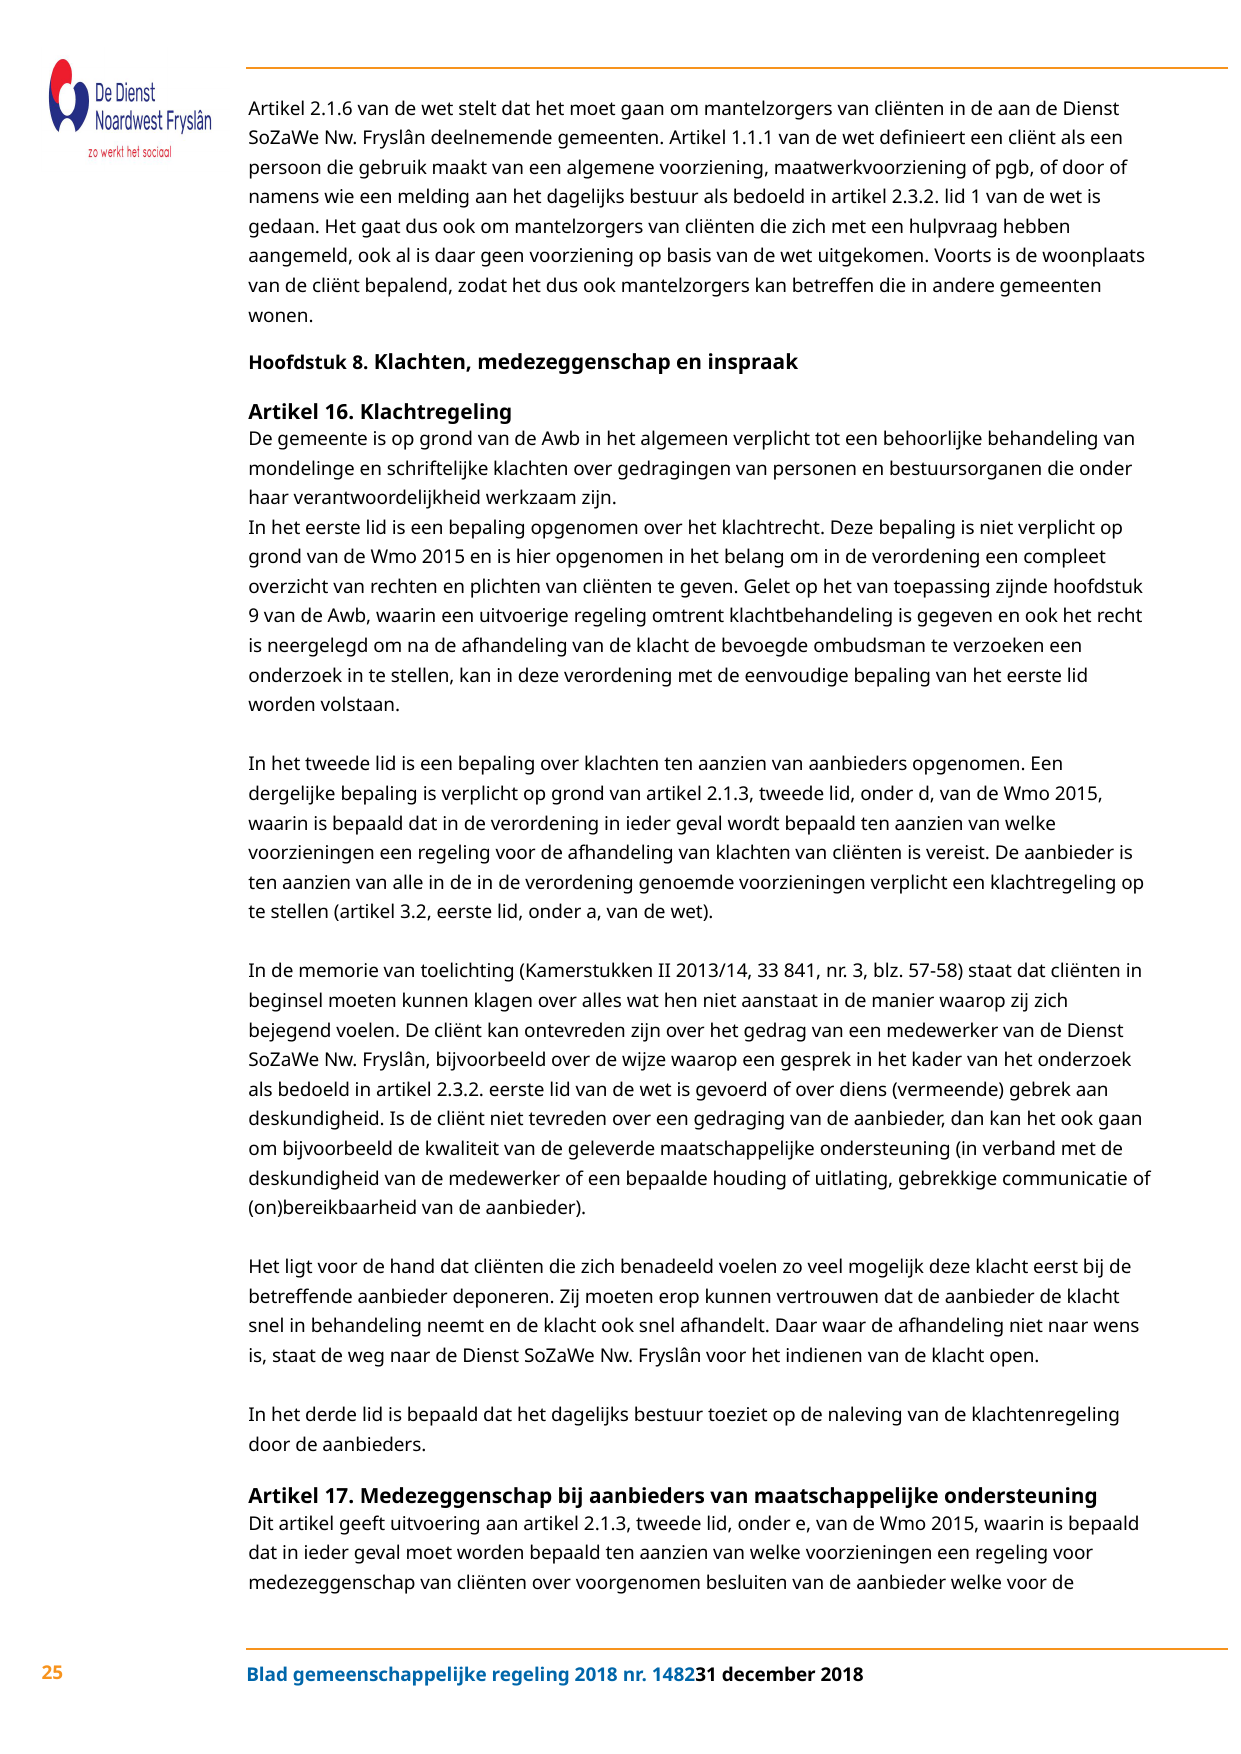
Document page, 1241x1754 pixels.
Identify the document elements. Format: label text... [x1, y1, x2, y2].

text In het eerste lid is een bepaling opgenomen over het klachtrecht. Deze bepaling is niet verplicht op grond van de Wmo 2015 en is hier opgenomen in het belang om in de verordening een compleet overzicht van rechten en plichten van cliënten te geven. Gelet op het van toepassing zijnde hoofdstuk 9 van de Awb, waarin een uitvoerige regeling omtrent klachtbehandeling is gegeven en ook het recht is neergelegd om na de afhandeling van de klacht de bevoegde ombudsman te verzoeken een onderzoek in te stellen, kan in deze verordening met de eenvoudige bepaling van het eerste lid worden volstaan. [248, 514, 1152, 717]
text Dit artikel geeft uitvoering aan artikel 2.1.3, tweede lid, onder e, van de Wmo 2015, waarin is bepaald dat in ieder geval moet worden bepaald ten aanzien van welke voorzieningen een regeling voor medezeggenschap van cliënten over voorgenomen besluiten van de aanbieder welke voor de [248, 1510, 1152, 1595]
text Artikel 2.1.6 van de wet stelt dat het moet gaan om mantelzorgers van cliënten in de aan de Dienst SoZaWe Nw. Fryslân deelnemende gemeenten. Artikel 1.1.1 van de wet definieert een cliënt als een persoon die gebruik maakt van een algemene voorziening, maatwerkvoorziening of pgb, of door of namens wie een melding aan het dagelijks bestuur als bedoeld in artikel 2.3.2. lid 1 van de wet is gedaan. Het gaat dus ook om mantelzorgers van cliënten die zich met een hulpvraag hebben aangemeld, ook al is daar geen voorziening op basis van de wet uitgekomen. Voorts is de woonplaats van de cliënt bepalend, zodat het dus ook mantelzorgers kan betreffen die in andere gemeenten wonen. [248, 95, 1152, 328]
text Artikel 16. Klachtregeling [248, 397, 1152, 425]
text In de memorie van toelichting (Kamerstukken II 2013/14, 33 841, nr. 3, blz. 57-58) staat dat cliënten in beginsel moeten kunnen klagen over alles wat hen niet aanstaat in de manier waarop zij zich bejegend voelen. De cliënt kan ontevreden zijn over het gedrag van een medewerker van de Dienst SoZaWe Nw. Fryslân, bijvoorbeeld over de wijze waarop een gesprek in het kader van het onderzoek als bedoeld in artikel 2.3.2. eerste lid van de wet is gevoerd of over diens (vermeende) gebrek aan deskundigheid. Is de cliënt niet tevreden over een gedraging van de aanbieder, dan kan het ook gaan om bijvoorbeeld de kwaliteit van de geleverde maatschappelijke ondersteuning (in verband met de deskundigheid van de medewerker of een bepaalde houding of uitlating, gebrekkige communicatie of (on)bereikbaarheid van de aanbieder). [248, 958, 1152, 1220]
text Het ligt voor de hand dat cliënten die zich benadeeld voelen zo veel mogelijk deze klacht eerst bij de betreffende aanbieder deponeren. Zij moeten erop kunnen vertrouwen dat de aanbieder de klacht snel in behandeling neemt en de klacht ook snel afhandelt. Daar waar de afhandeling niet naar wens is, staat de weg naar de Dienst SoZaWe Nw. Fryslân voor het indienen van de klacht open. [248, 1253, 1152, 1368]
text De gemeente is op grond van de Awb in het algemeen verplicht tot een behoorlijke behandeling van mondelinge en schriftelijke klachten over gedragingen van personen en bestuursorganen die onder haar verantwoordelijkheid werkzaam zijn. [248, 425, 1152, 510]
text Artikel 17. Medezeggenschap bij aanbieders van maatschappelijke ondersteuning [248, 1481, 1152, 1510]
text In het tweede lid is een bepaling over klachten ten aanzien van aanbieders opgenomen. Een dergelijke bepaling is verplicht op grond van artikel 2.1.3, tweede lid, onder d, van de Wmo 2015, waarin is bepaald dat in de verordening in ieder geval wordt bepaald ten aanzien van welke voorzieningen een regeling voor de afhandeling van klachten van cliënten is vereist. De aanbieder is ten aanzien van alle in de in de verordening genoemde voorzieningen verplicht een klachtregeling op te stellen (artikel 3.2, eerste lid, onder a, van de wet). [248, 751, 1152, 924]
text In het derde lid is bepaald dat het dagelijks bestuur toeziet op de naleving van de klachtenregeling door de aanbieders. [248, 1401, 1152, 1457]
text Hoofdstuk 8. Klachten, medezeggenschap en inspraak [248, 347, 1152, 376]
picture [41, 47, 231, 172]
